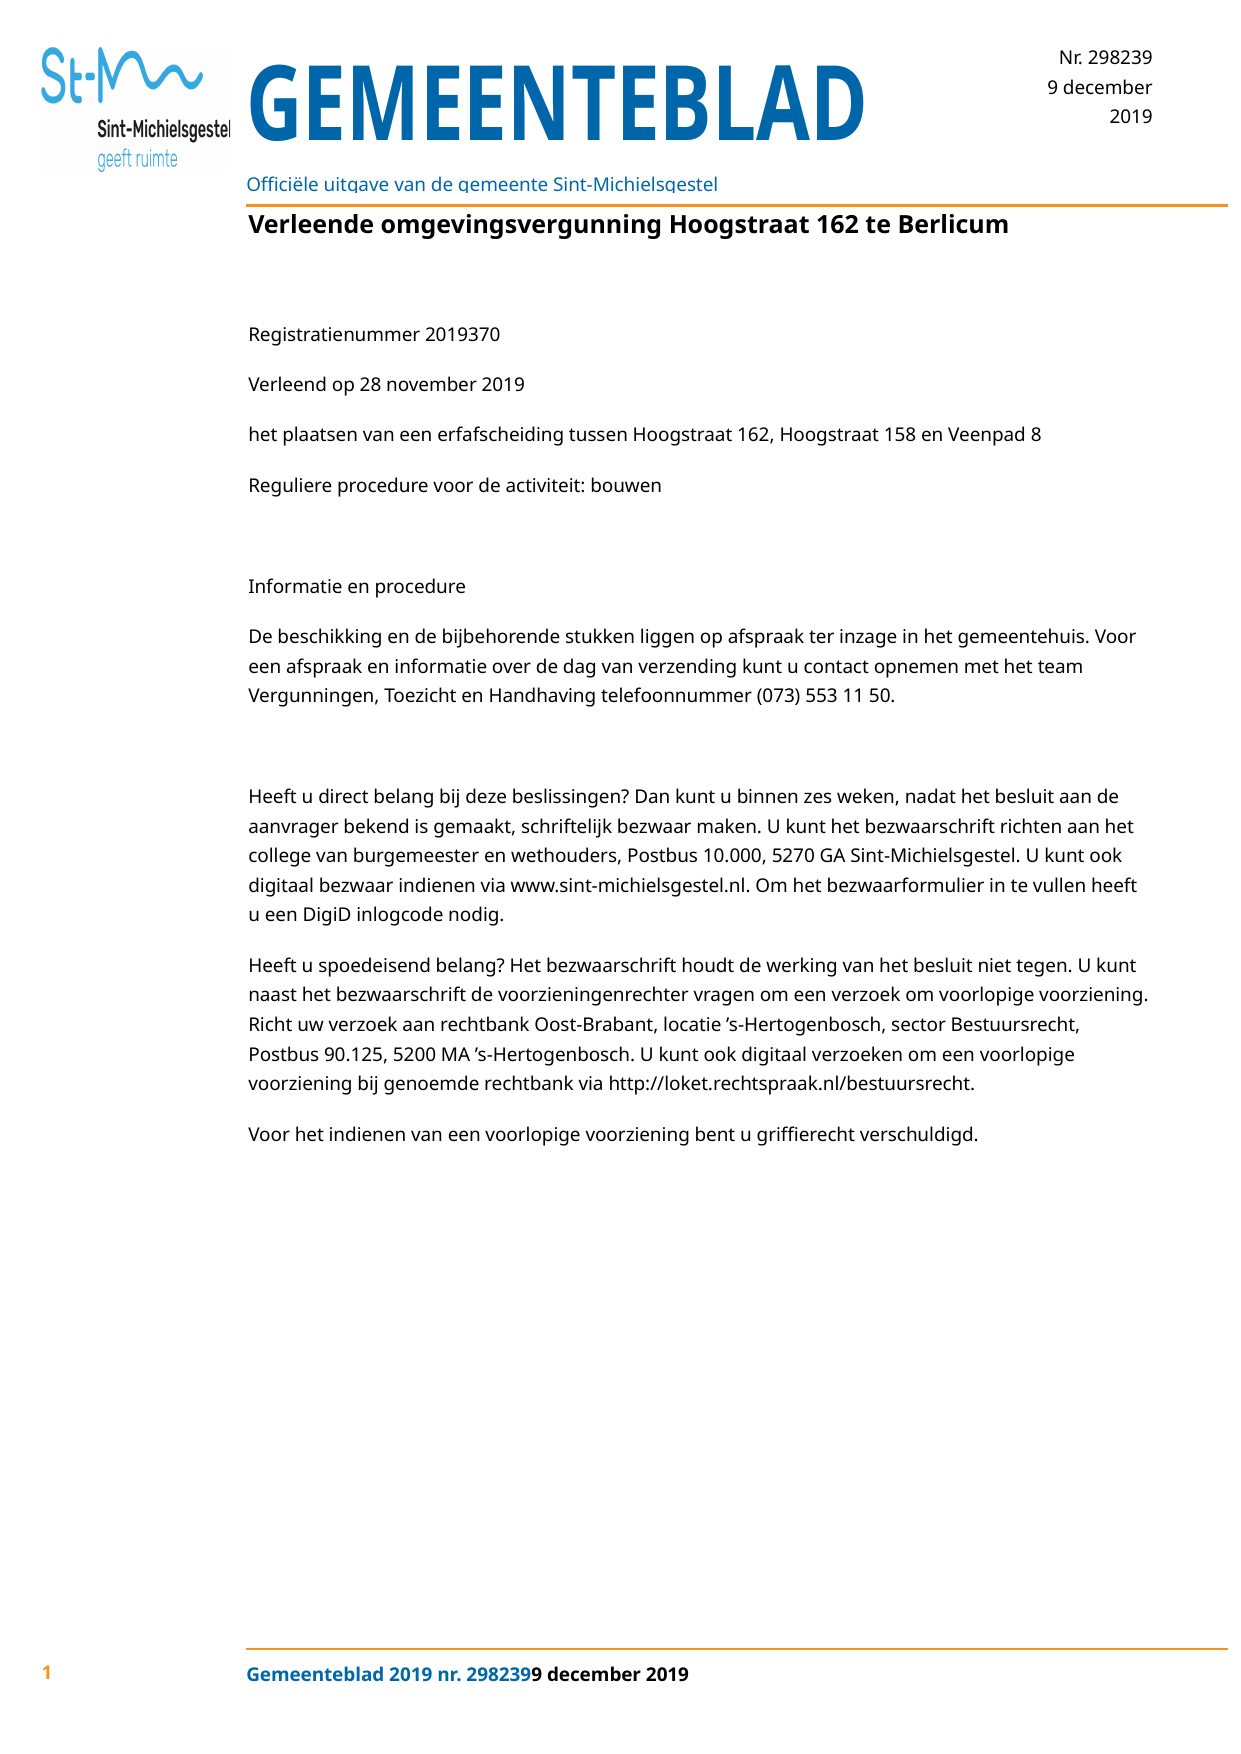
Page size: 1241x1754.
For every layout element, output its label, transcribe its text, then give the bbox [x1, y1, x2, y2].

text Verleende omgevingsvergunning Hoogstraat 162 te Berlicum [248, 207, 1152, 241]
text Registratienummer 2019370 [248, 321, 1152, 346]
text Informatie en procedure [248, 573, 1152, 598]
text Verleend op 28 november 2019 [248, 371, 1152, 397]
text Heeft u direct belang bij deze beslissingen? Dan kunt u binnen zes weken, nadat het besluit aan de aanvrager bekend is gemaakt, schriftelijk bezwaar maken. U kunt het bezwaarschrift richten aan het college van burgemeester en wethouders, Postbus 10.000, 5270 GA Sint-Michielsgestel. U kunt ook digitaal bezwaar indienen via www.sint-michielsgestel.nl. Om het bezwaarformulier in te vullen heeft u een DigiD inlogcode nodig. [248, 783, 1152, 927]
text De beschikking en de bijbehorende stukken liggen op afspraak ter inzage in het gemeentehuis. Voor een afspraak en informatie over de dag van verzending kunt u contact opnemen met het team Vergunningen, Toezicht en Handhaving telefoonnummer (073) 553 11 50. [248, 623, 1152, 708]
text Voor het indienen van een voorlopige voorziening bent u griffierecht verschuldigd. [248, 1121, 1152, 1146]
text Heeft u spoedeisend belang? Het bezwaarschrift houdt de werking van het besluit niet tegen. U kunt naast het bezwaarschrift de voorzieningenrechter vragen om een verzoek om voorlopige voorziening. Richt uw verzoek aan rechtbank Oost-Brabant, locatie ’s-Hertogenbosch, sector Bestuursrecht, Postbus 90.125, 5200 MA ’s-Hertogenbosch. U kunt ook digitaal verzoeken om een voorlopige voorziening bij genoemde rechtbank via http://loket.rechtspraak.nl/bestuursrecht. [248, 952, 1152, 1096]
text Reguliere procedure voor de activiteit: bouwen [248, 472, 1152, 498]
picture [41, 47, 231, 172]
text het plaatsen van een erfafscheiding tussen Hoogstraat 162, Hoogstraat 158 en Veenpad 8 [248, 422, 1152, 447]
